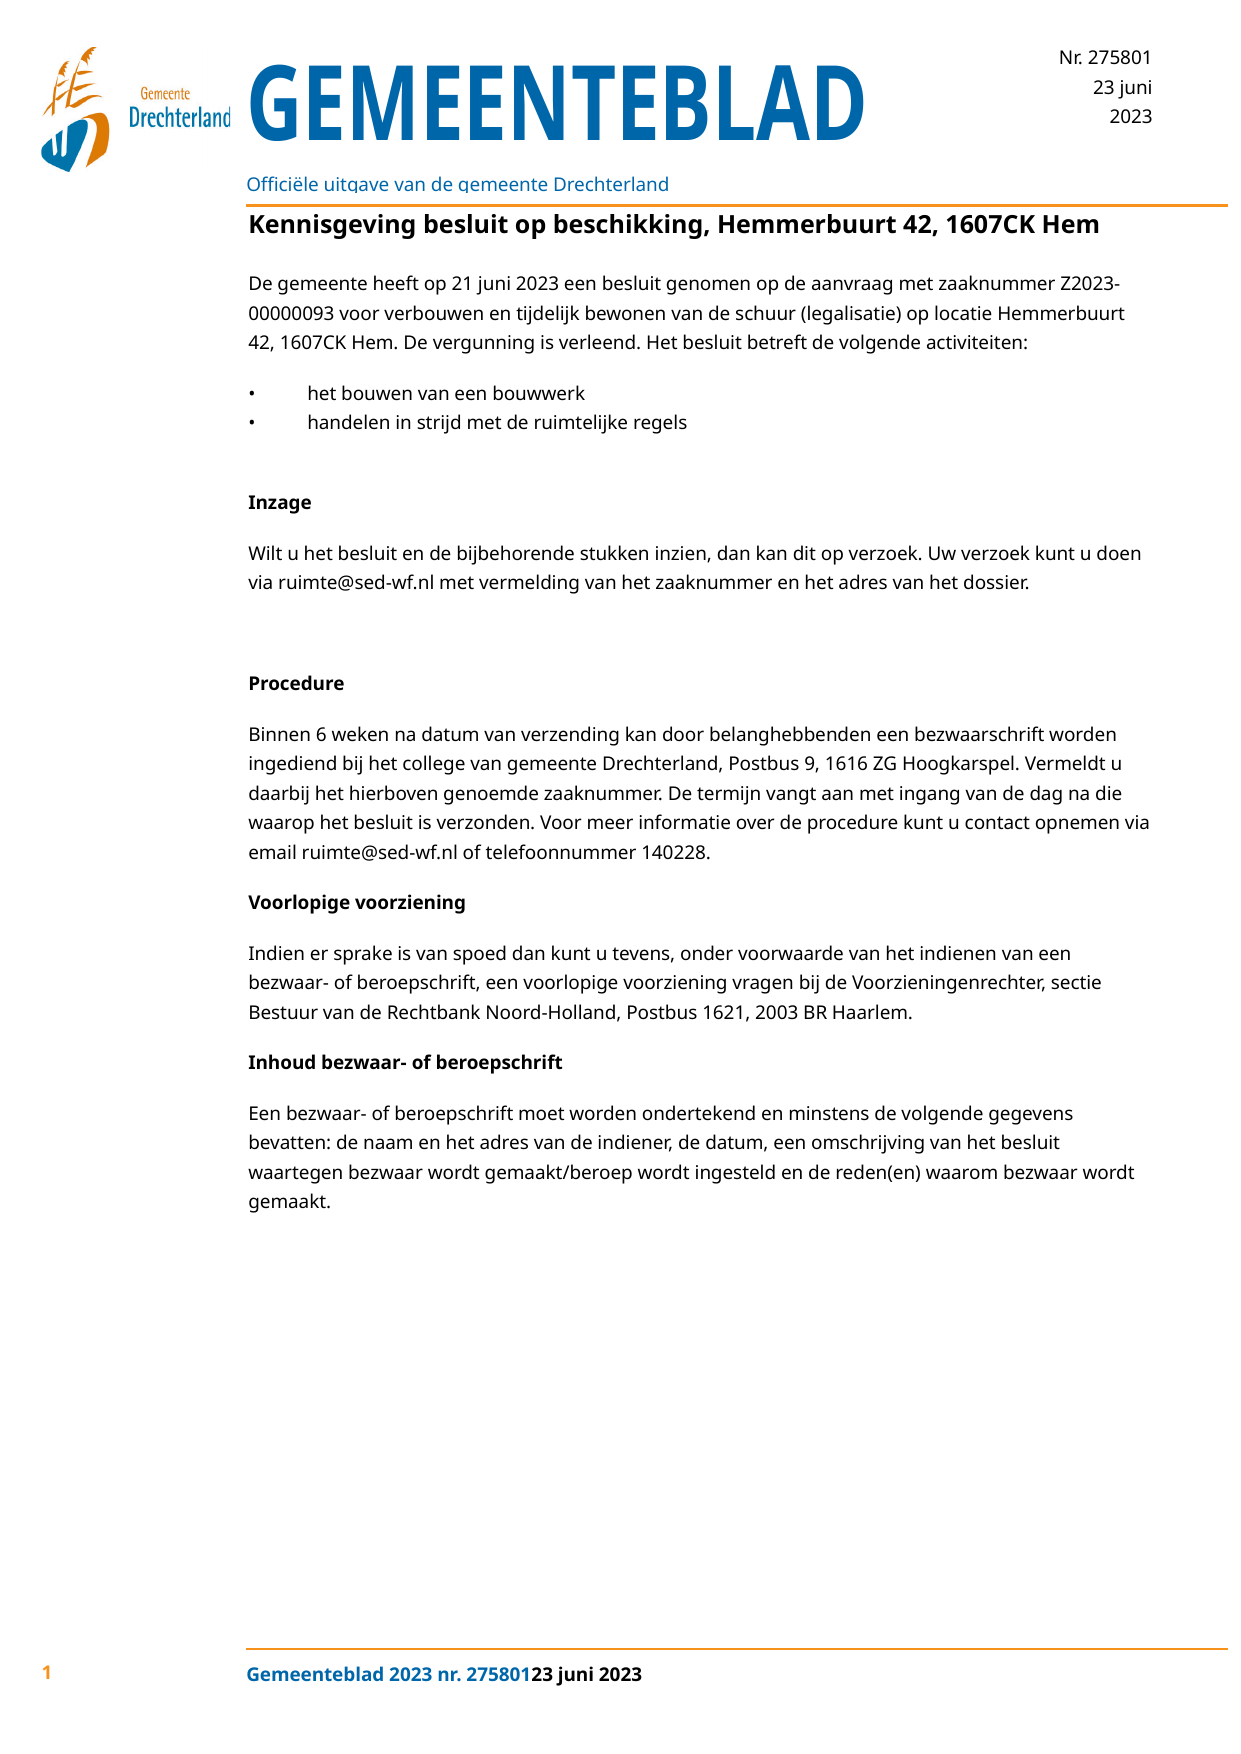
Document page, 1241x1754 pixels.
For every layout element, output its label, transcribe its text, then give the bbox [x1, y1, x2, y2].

text Procedure [248, 670, 1152, 696]
text Wilt u het besluit en de bijbehorende stukken inzien, dan kan dit op verzoek. Uw verzoek kunt u doen via ruimte@sed-wf.nl met vermelding van het zaaknummer en het adres van het dossier. [248, 540, 1152, 595]
text Inhoud bezwaar- of beroepschrift [248, 1049, 1152, 1075]
list handelen in strijd met de ruimtelijke regels [248, 409, 1152, 435]
picture [41, 47, 231, 172]
picture [41, 158, 64, 172]
text Binnen 6 weken na datum van verzending kan door belanghebbenden een bezwaarschrift worden ingediend bij het college van gemeente Drechterland, Postbus 9, 1616 ZG Hoogkarspel. Vermeldt u daarbij het hierboven genoemde zaaknummer. De termijn vangt aan met ingang van de dag na die waarop het besluit is verzonden. Voor meer informatie over de procedure kunt u contact opnemen via email ruimte@sed-wf.nl of telefoonnummer 140228. [248, 721, 1152, 865]
text De gemeente heeft op 21 juni 2023 een besluit genomen op de aanvraag met zaaknummer Z2023-00000093 voor verbouwen en tijdelijk bewonen van de schuur (legalisatie) op locatie Hemmerbuurt 42, 1607CK Hem. De vergunning is verleend. Het besluit betreft de volgende activiteiten: [248, 270, 1152, 355]
text Kennisgeving besluit op beschikking, Hemmerbuurt 42, 1607CK Hem [248, 207, 1152, 241]
text Voorlopige voorziening [248, 889, 1152, 915]
text Indien er sprake is van spoed dan kunt u tevens, onder voorwaarde van het indienen van een bezwaar- of beroepschrift, een voorlopige voorziening vragen bij de Voorzieningenrechter, sectie Bestuur van de Rechtbank Noord-Holland, Postbus 1621, 2003 BR Haarlem. [248, 940, 1152, 1025]
list het bouwen van een bouwwerk [248, 380, 1152, 406]
picture [226, 115, 231, 124]
text Een bezwaar- of beroepschrift moet worden ondertekend en minstens de volgende gegevens bevatten: de naam en het adres van de indiener, de datum, een omschrijving van het besluit waartegen bezwaar wordt gemaakt/beroep wordt ingesteld en de reden(en) waarom bezwaar wordt gemaakt. [248, 1100, 1152, 1214]
text Inzage [248, 489, 1152, 515]
